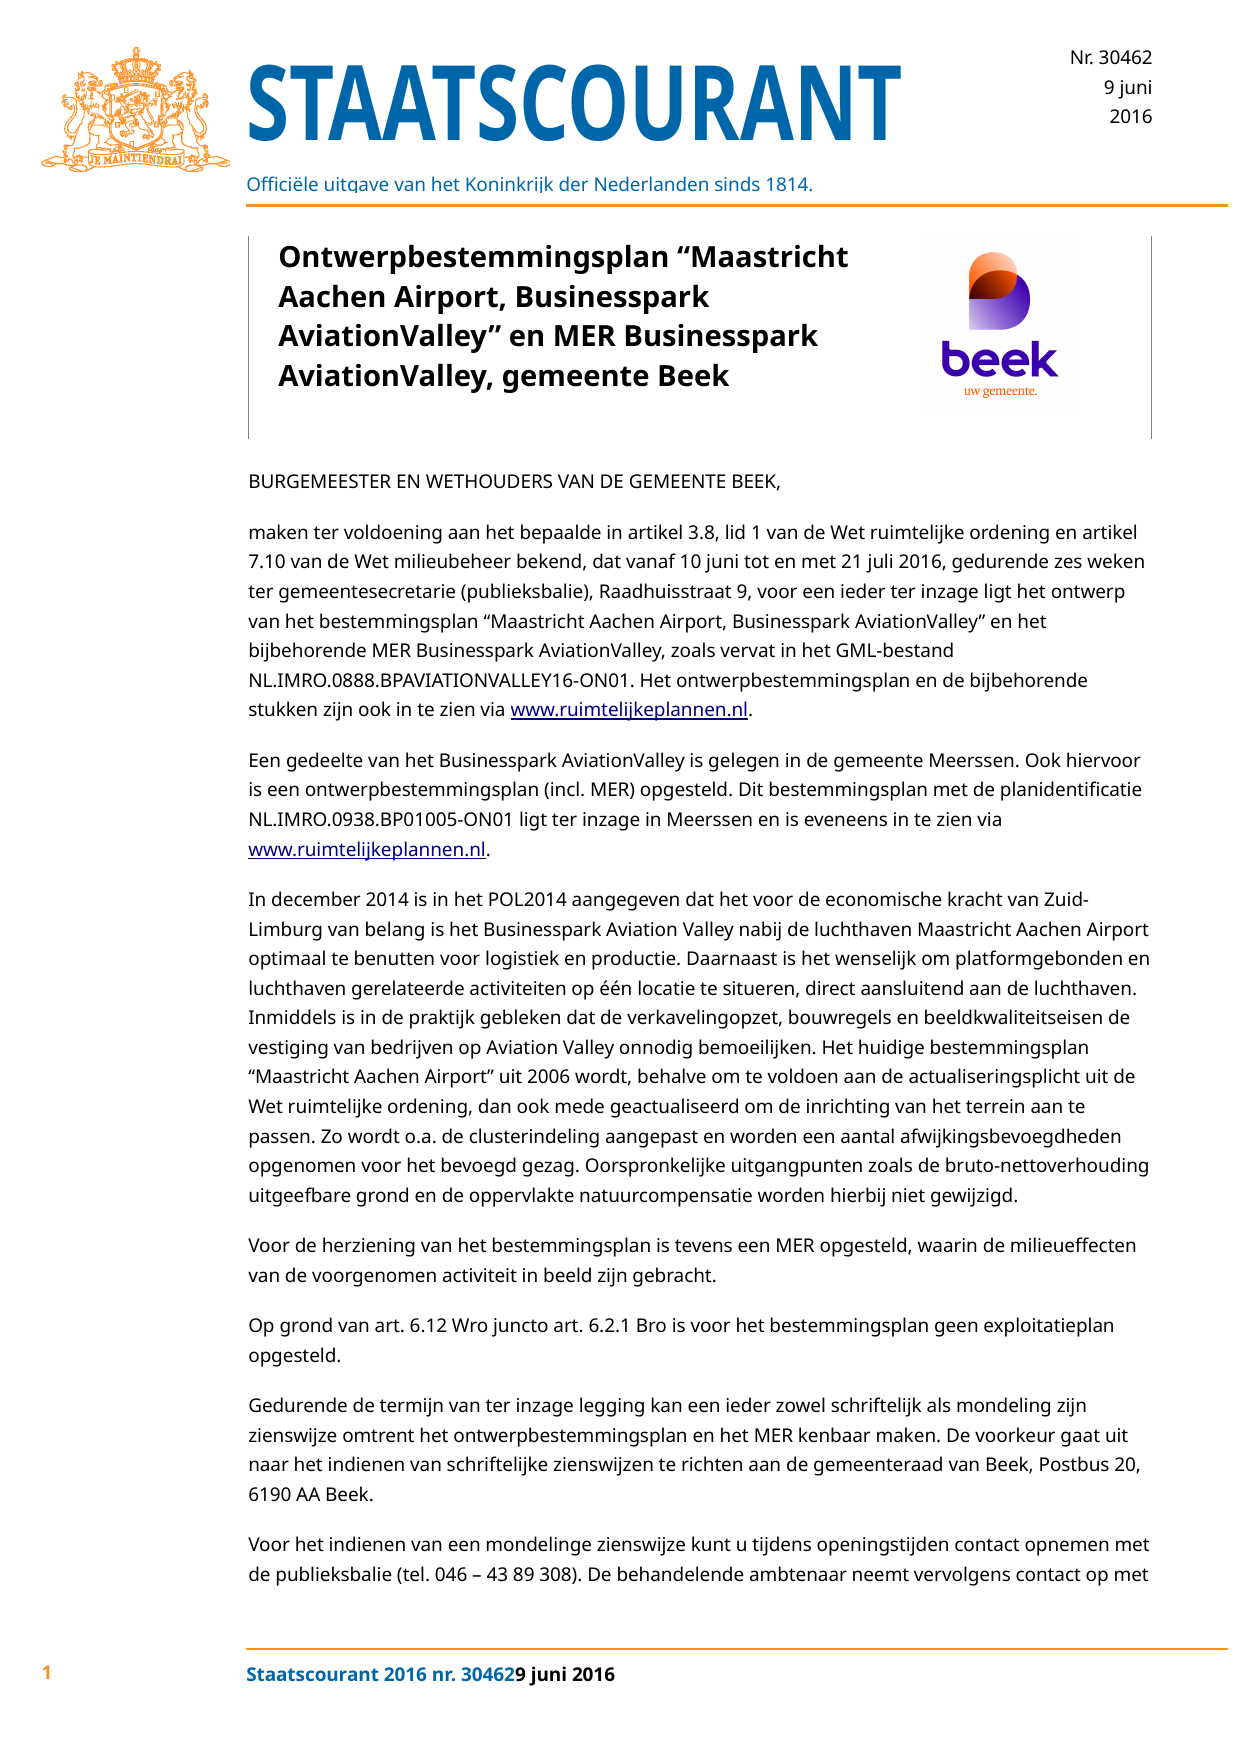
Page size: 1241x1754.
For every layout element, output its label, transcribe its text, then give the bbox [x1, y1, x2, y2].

text Gedurende de termijn van ter inzage legging kan een ieder zowel schriftelijk als mondeling zijn zienswijze omtrent het ontwerpbestemmingsplan en het MER kenbaar maken. De voorkeur gaat uit naar het indienen van schriftelijke zienswijzen te richten aan de gemeenteraad van Beek, Postbus 20, 6190 AA Beek. [248, 1392, 1152, 1507]
table_header [850, 236, 927, 413]
text In december 2014 is in het POL2014 aangegeven dat het voor de economische kracht van Zuid-Limburg van belang is het Businesspark Aviation Valley nabij de luchthaven Maastricht Aachen Airport optimaal te benutten voor logistiek en productie. Daarnaast is het wenselijk om platformgebonden en luchthaven gerelateerde activiteiten op één locatie te situeren, direct aansluitend aan de luchthaven. Inmiddels is in de praktijk gebleken dat de verkavelingopzet, bouwregels en beeldkwaliteitseisen de vestiging van bedrijven op Aviation Valley onnodig bemoeilijken. Het huidige bestemmingsplan “Maastricht Aachen Airport” uit 2006 wordt, behalve om te voldoen aan de actualiseringsplicht uit de Wet ruimtelijke ordening, dan ook mede geactualiseerd om de inrichting van het terrein aan te passen. Zo wordt o.a. de clusterindeling aangepast en worden een aantal afwijkingsbevoegdheden opgenomen voor het bevoegd gezag. Oorspronkelijke uitgangpunten zoals de bruto-nettoverhouding uitgeefbare grond en de oppervlakte natuurcompensatie worden hierbij niet gewijzigd. [248, 886, 1152, 1208]
text Een gedeelte van het Businesspark AviationValley is gelegen in de gemeente Meerssen. Ook hiervoor is een ontwerpbestemmingsplan (incl. MER) opgesteld. Dit bestemmingsplan met de planidentificatie NL.IMRO.0938.BP01005-ON01 ligt ter inzage in Meerssen en is eveneens in te zien via www.ruimtelijkeplannen.nl. [248, 747, 1152, 861]
picture [41, 47, 231, 172]
text maken ter voldoening aan het bepaalde in artikel 3.8, lid 1 van de Wet ruimtelijke ordening en artikel 7.10 van de Wet milieubeheer bekend, dat vanaf 10 juni tot en met 21 juli 2016, gedurende zes weken ter gemeentesecretarie (publieksbalie), Raadhuisstraat 9, voor een ieder ter inzage ligt het ontwerp van het bestemmingsplan “Maastricht Aachen Airport, Businesspark AviationValley” en het bijbehorende MER Businesspark AviationValley, zoals vervat in het GML-bestand NL.IMRO.0888.BPAVIATIONVALLEY16-ON01. Het ontwerpbestemmingsplan en de bijbehorende stukken zijn ook in te zien via www.ruimtelijkeplannen.nl. [248, 519, 1152, 722]
text Voor het indienen van een mondelinge zienswijze kunt u tijdens openingstijden contact opnemen met de publieksbalie (tel. 046 – 43 89 308). De behandelende ambtenaar neemt vervolgens contact op met [248, 1532, 1152, 1587]
picture [927, 236, 1074, 414]
text BURGEMEESTER EN WETHOUDERS VAN DE GEMEENTE BEEK, [248, 469, 1152, 494]
text Voor de herziening van het bestemmingsplan is tevens een MER opgesteld, waarin de milieueffecten van de voorgenomen activiteit in beeld zijn gebracht. [248, 1232, 1152, 1288]
table_header [1074, 236, 1151, 413]
table_header [850, 414, 1151, 439]
table_header Ontwerpbestemmingsplan “Maastricht Aachen Airport, Businesspark AviationValley” en MER Businesspark AviationValley, gemeente Beek [249, 236, 850, 439]
text Op grond van art. 6.12 Wro juncto art. 6.2.1 Bro is voor het bestemmingsplan geen exploitatieplan opgesteld. [248, 1312, 1152, 1368]
